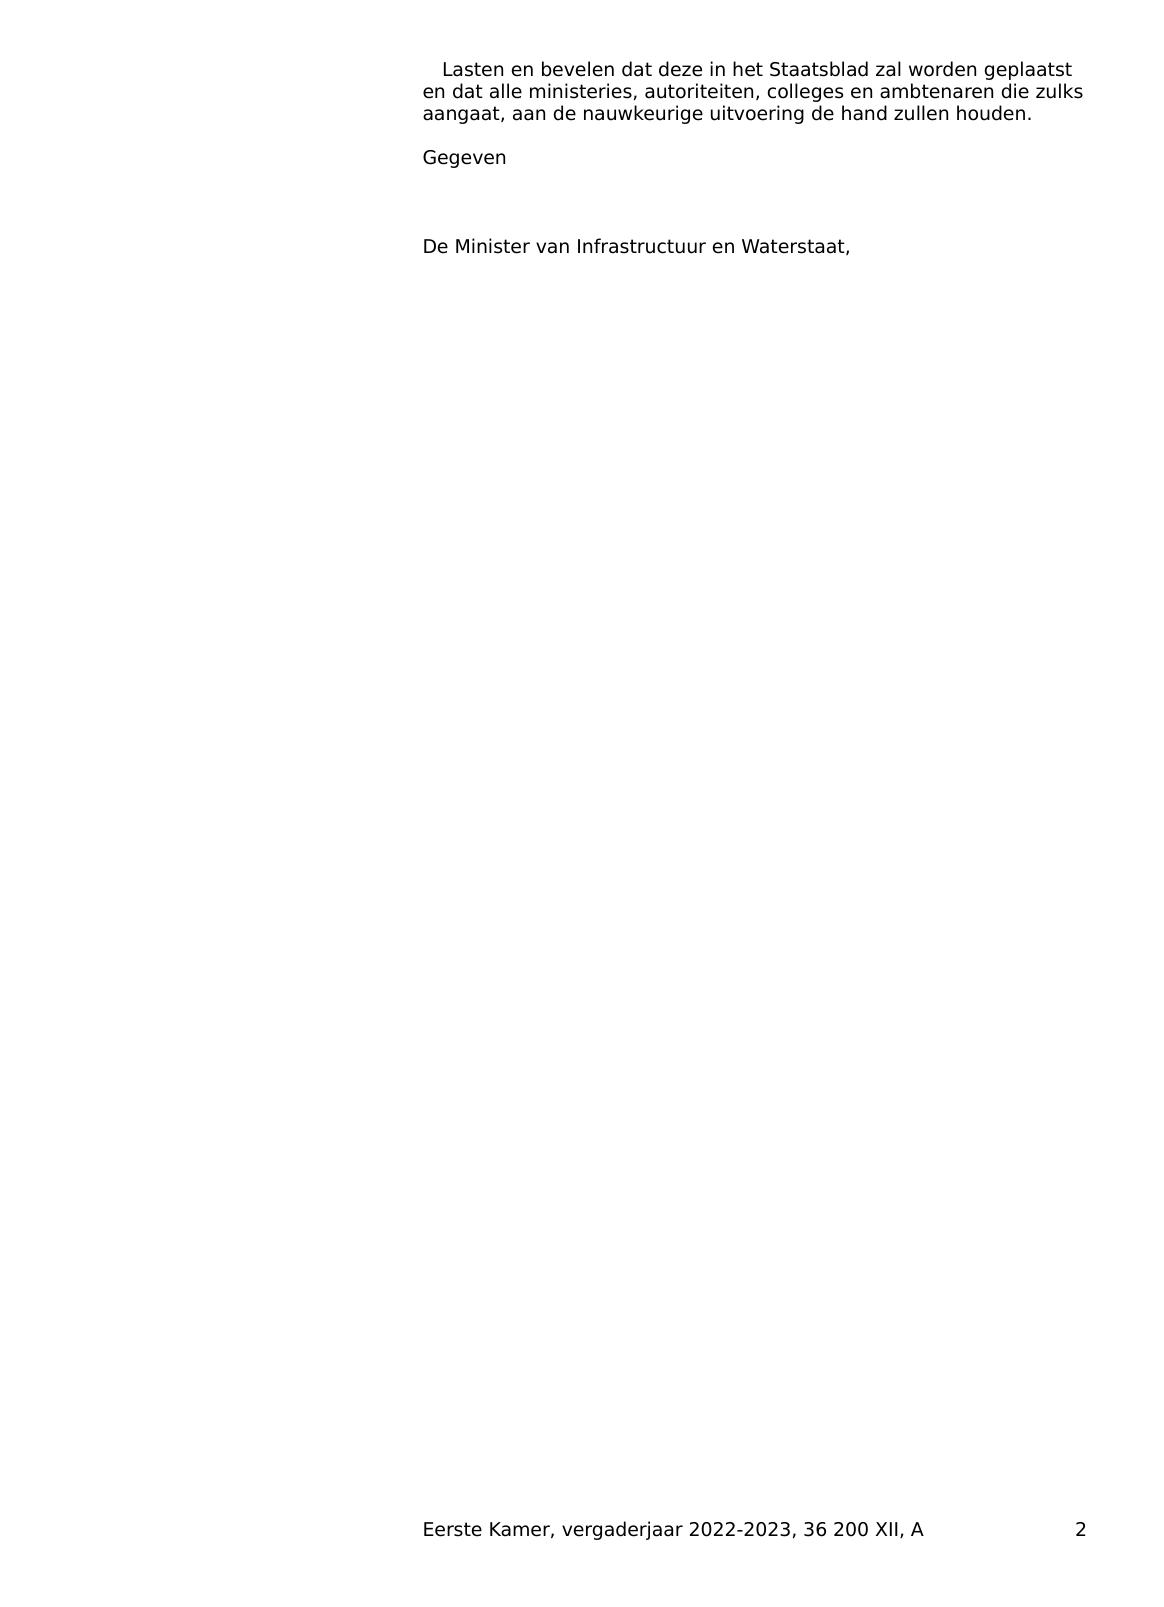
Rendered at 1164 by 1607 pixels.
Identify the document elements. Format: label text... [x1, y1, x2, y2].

text De Minister van Infrastructuur en Waterstaat, [422, 236, 1087, 258]
text Lasten en bevelen dat deze in het Staatsblad zal worden geplaatst en dat alle ministeries, autoriteiten, colleges en ambtenaren die zulks aangaat, aan de nauwkeurige uitvoering de hand zullen houden. [422, 59, 1087, 125]
text Gegeven [422, 147, 1087, 169]
